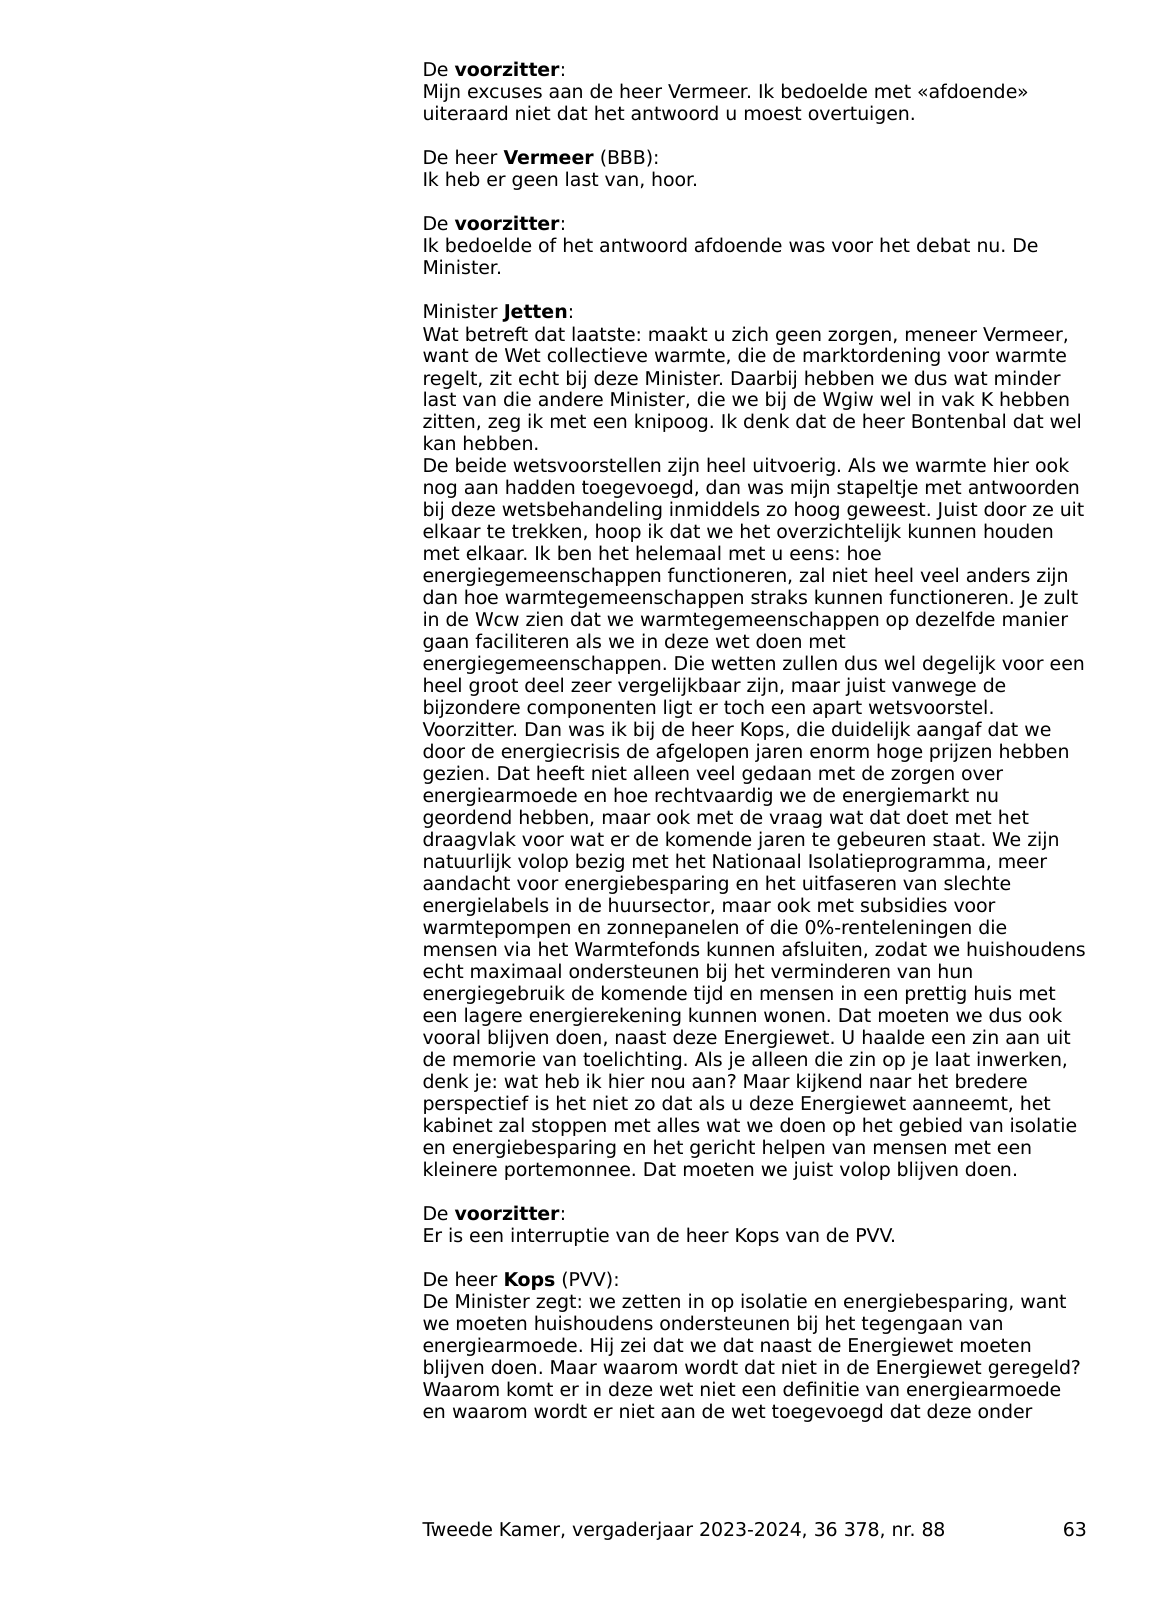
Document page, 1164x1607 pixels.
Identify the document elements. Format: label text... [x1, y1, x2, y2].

text Voorzitter. Dan was ik bij de heer Kops, die duidelijk aangaf dat we door de energiecrisis de afgelopen jaren enorm hoge prijzen hebben gezien. Dat heeft niet alleen veel gedaan met de zorgen over energiearmoede en hoe rechtvaardig we de energiemarkt nu geordend hebben, maar ook met de vraag wat dat doet met het draagvlak voor wat er de komende jaren te gebeuren staat. We zijn natuurlijk volop bezig met het Nationaal Isolatieprogramma, meer aandacht voor energiebesparing en het uitfaseren van slechte energielabels in de huursector, maar ook met subsidies voor warmtepompen en zonnepanelen of die 0%-renteleningen die mensen via het Warmtefonds kunnen afsluiten, zodat we huishoudens echt maximaal ondersteunen bij het verminderen van hun energiegebruik de komende tijd en mensen in een prettig huis met een lagere energierekening kunnen wonen. Dat moeten we dus ook vooral blijven doen, naast deze Energiewet. U haalde een zin aan uit de memorie van toelichting. Als je alleen die zin op je laat inwerken, denk je: wat heb ik hier nou aan? Maar kijkend naar het bredere perspectief is het niet zo dat als u deze Energiewet aanneemt, het kabinet zal stoppen met alles wat we doen op het gebied van isolatie en energiebesparing en het gericht helpen van mensen met een kleinere portemonnee. Dat moeten we juist volop blijven doen. [422, 719, 1087, 1181]
text De voorzitter: [422, 59, 1087, 81]
text Mijn excuses aan de heer Vermeer. Ik bedoelde met «afdoende» uiteraard niet dat het antwoord u moest overtuigen. [422, 81, 1087, 125]
text De voorzitter: [422, 213, 1087, 235]
text De heer Vermeer (BBB): [422, 147, 1087, 169]
text De voorzitter: [422, 1203, 1087, 1225]
text De heer Kops (PVV): [422, 1269, 1087, 1291]
text De Minister zegt: we zetten in op isolatie en energiebesparing, want we moeten huishoudens ondersteunen bij het tegengaan van energiearmoede. Hij zei dat we dat naast de Energiewet moeten blijven doen. Maar waarom wordt dat niet in de Energiewet geregeld? Waarom komt er in deze wet niet een definitie van energiearmoede en waarom wordt er niet aan de wet toegevoegd dat deze onder [422, 1291, 1087, 1423]
text Wat betreft dat laatste: maakt u zich geen zorgen, meneer Vermeer, want de Wet collectieve warmte, die de marktordening voor warmte regelt, zit echt bij deze Minister. Daarbij hebben we dus wat minder last van die andere Minister, die we bij de Wgiw wel in vak K hebben zitten, zeg ik met een knipoog. Ik denk dat de heer Bontenbal dat wel kan hebben. [422, 323, 1087, 455]
text De beide wetsvoorstellen zijn heel uitvoerig. Als we warmte hier ook nog aan hadden toegevoegd, dan was mijn stapeltje met antwoorden bij deze wetsbehandeling inmiddels zo hoog geweest. Juist door ze uit elkaar te trekken, hoop ik dat we het overzichtelijk kunnen houden met elkaar. Ik ben het helemaal met u eens: hoe energiegemeenschappen functioneren, zal niet heel veel anders zijn dan hoe warmtegemeenschappen straks kunnen functioneren. Je zult in de Wcw zien dat we warmtegemeenschappen op dezelfde manier gaan faciliteren als we in deze wet doen met energiegemeenschappen. Die wetten zullen dus wel degelijk voor een heel groot deel zeer vergelijkbaar zijn, maar juist vanwege de bijzondere componenten ligt er toch een apart wetsvoorstel. [422, 455, 1087, 719]
text Ik bedoelde of het antwoord afdoende was voor het debat nu. De Minister. [422, 235, 1087, 279]
text Er is een interruptie van de heer Kops van de PVV. [422, 1225, 1087, 1247]
text Ik heb er geen last van, hoor. [422, 169, 1087, 191]
text Minister Jetten: [422, 301, 1087, 323]
